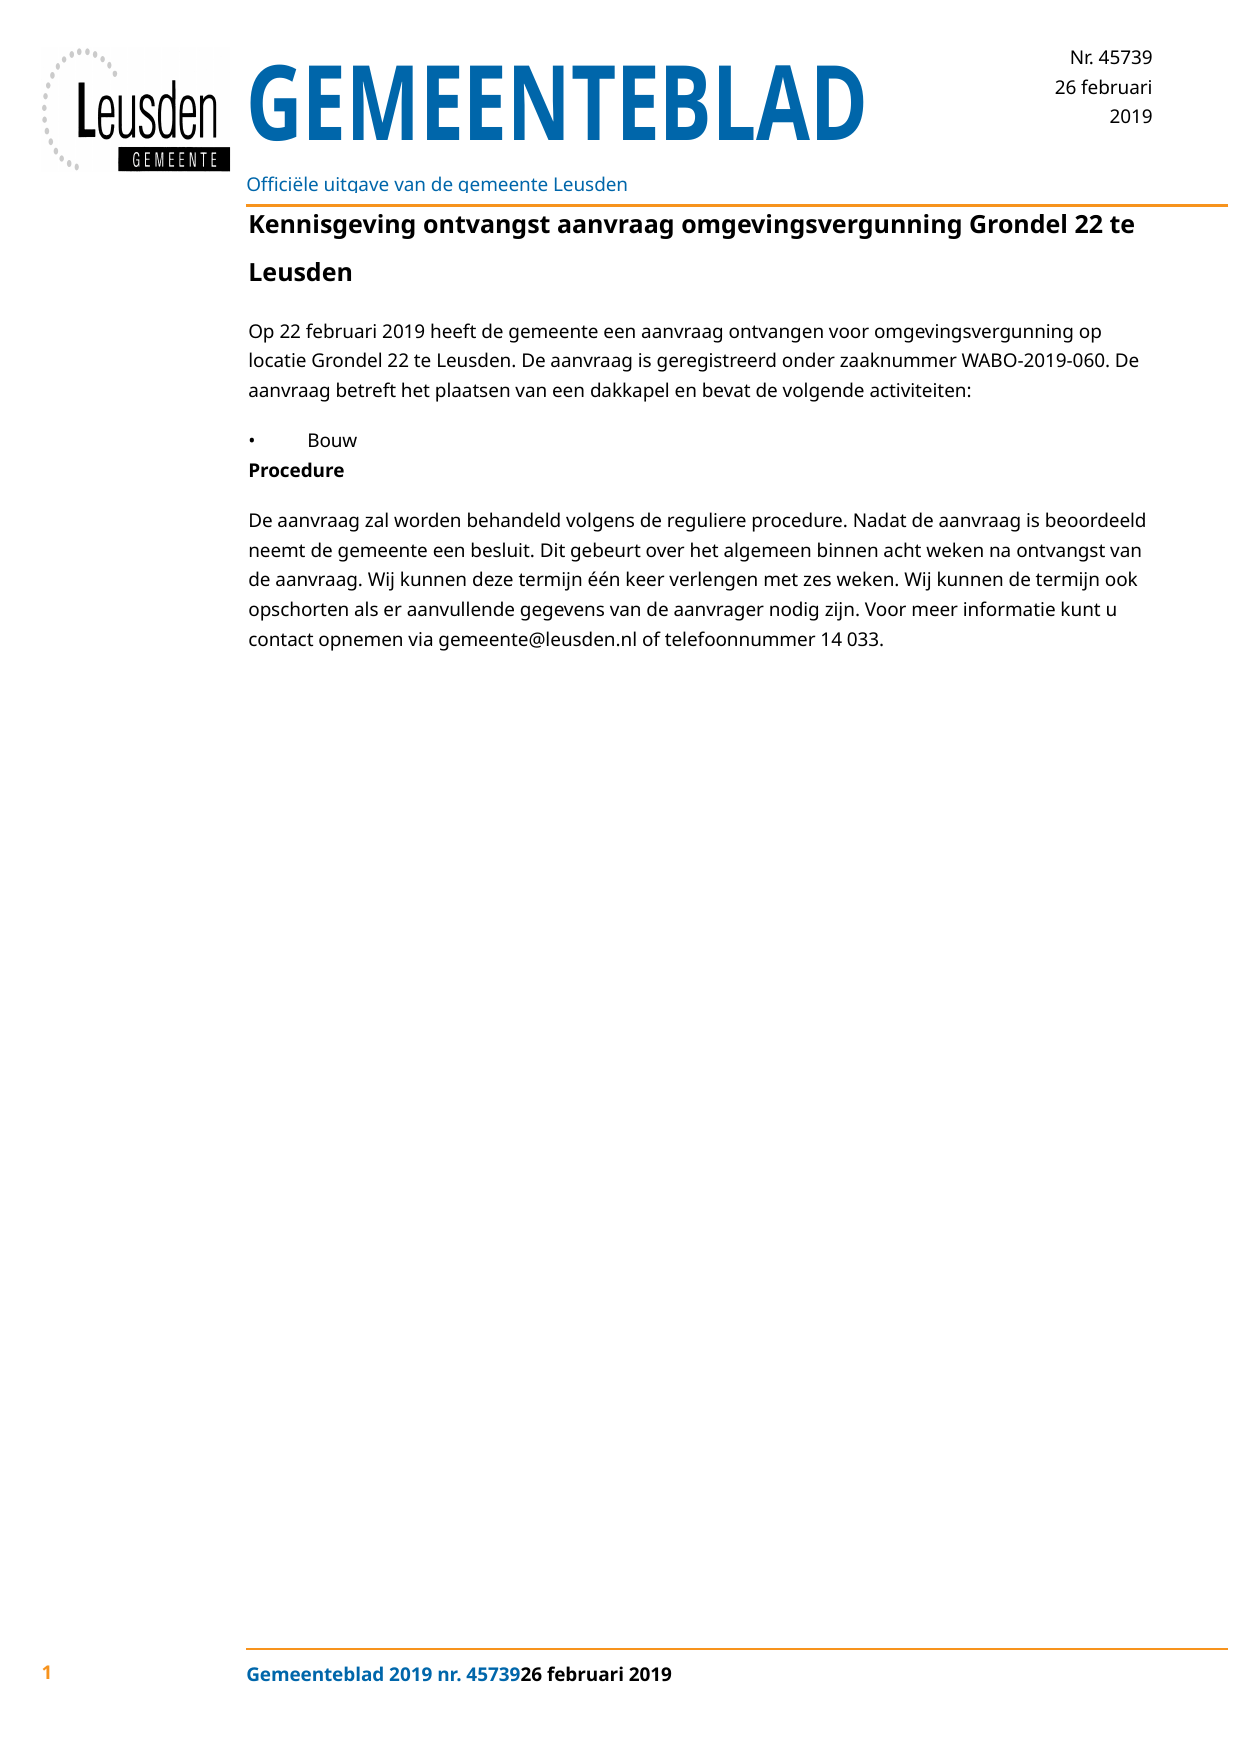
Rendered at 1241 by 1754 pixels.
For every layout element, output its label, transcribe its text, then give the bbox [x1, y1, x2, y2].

text Procedure [248, 457, 1152, 483]
text Op 22 februari 2019 heeft de gemeente een aanvraag ontvangen voor omgevingsvergunning op locatie Grondel 22 te Leusden. De aanvraag is geregistreerd onder zaaknummer WABO-2019-060. De aanvraag betreft het plaatsen van een dakkapel en bevat de volgende activiteiten: [248, 318, 1152, 403]
text Kennisgeving ontvangst aanvraag omgevingsvergunning Grondel 22 te Leusden [248, 207, 1152, 288]
list Bouw [248, 427, 1152, 453]
text De aanvraag zal worden behandeld volgens de reguliere procedure. Nadat de aanvraag is beoordeeld neemt de gemeente een besluit. Dit gebeurt over het algemeen binnen acht weken na ontvangst van de aanvraag. Wij kunnen deze termijn één keer verlengen met zes weken. Wij kunnen de termijn ook opschorten als er aanvullende gegevens van de aanvrager nodig zijn. Voor meer informatie kunt u contact opnemen via gemeente@leusden.nl of telefoonnummer 14 033. [248, 507, 1152, 652]
picture [41, 47, 231, 172]
